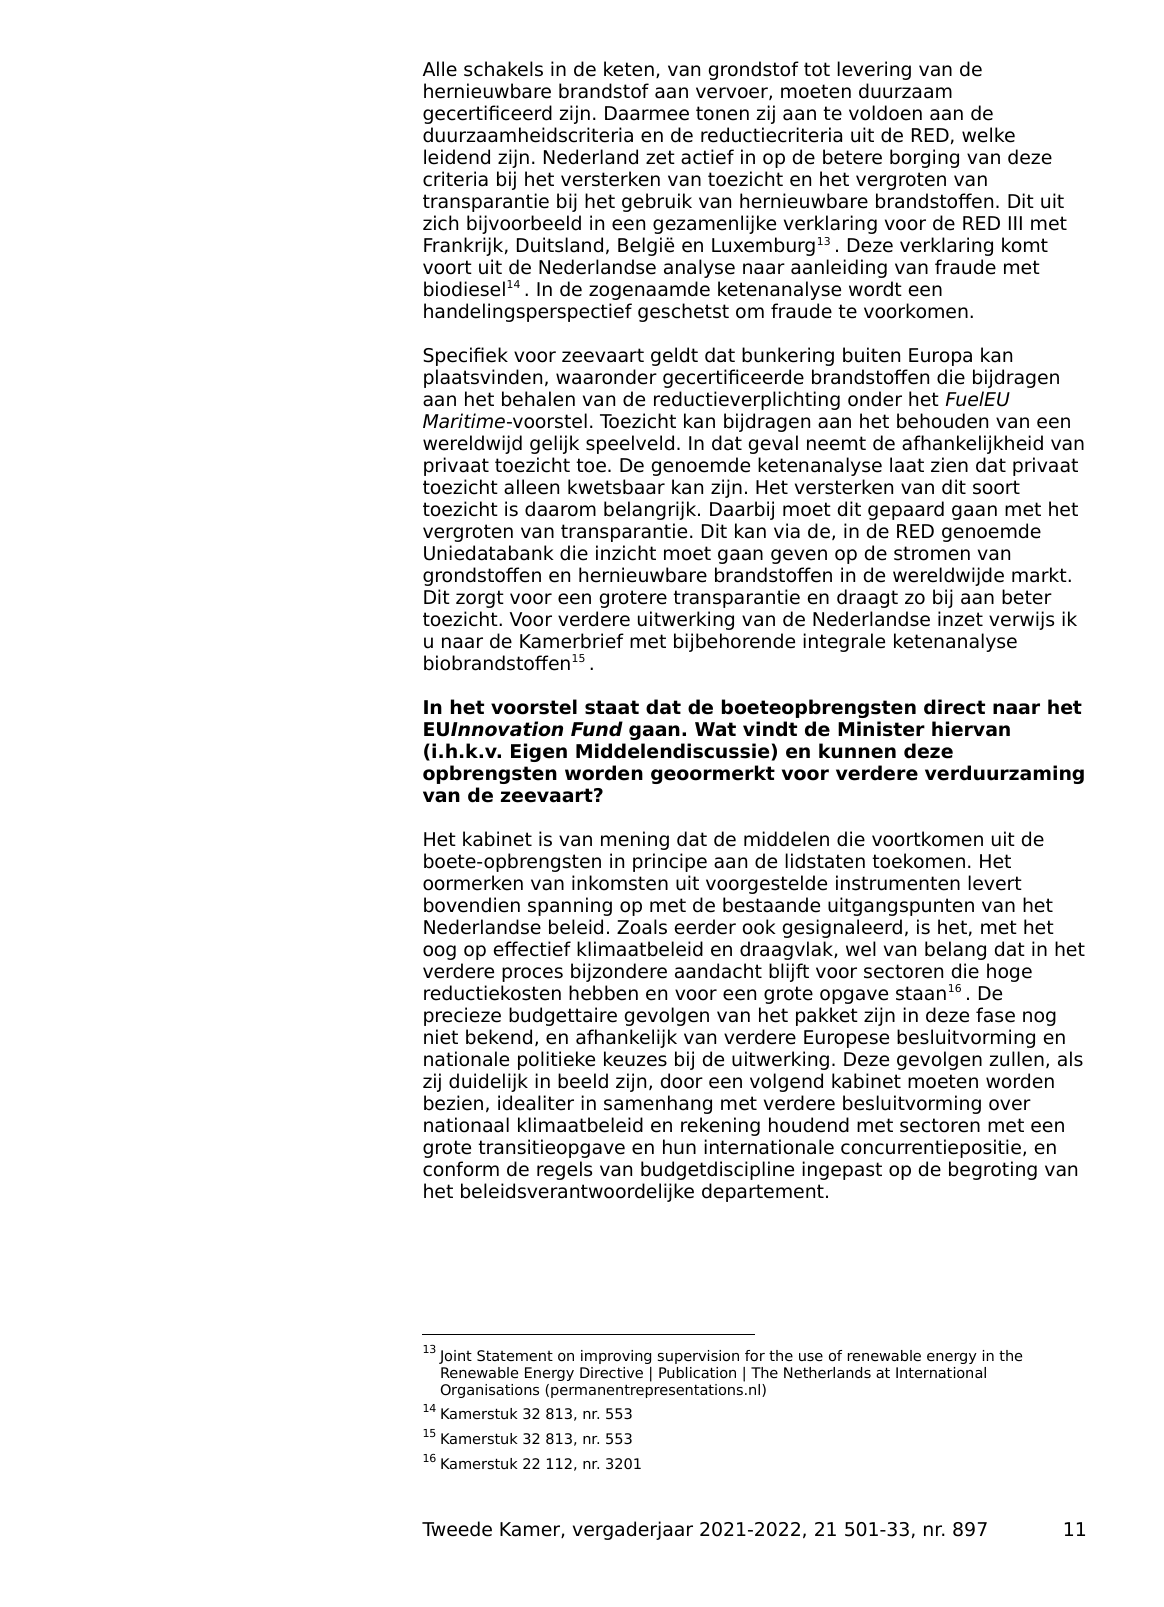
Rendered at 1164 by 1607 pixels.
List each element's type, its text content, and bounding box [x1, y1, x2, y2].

text Kamerstuk 32 813, nr. 553 [422, 1427, 1087, 1449]
text Joint Statement on improving supervision for the use of renewable energy in the Renewable Energy Directive | Publication | The Netherlands at International Organisations (permanentrepresentations.nl) [422, 1343, 1087, 1399]
text In het voorstel staat dat de boeteopbrengsten direct naar het EUInnovation Fund gaan. Wat vindt de Minister hiervan (i.h.k.v. Eigen Middelendiscussie) en kunnen deze opbrengsten worden geoormerkt voor verdere verduurzaming van de zeevaart? [422, 697, 1087, 807]
text Het kabinet is van mening dat de middelen die voortkomen uit de boete-opbrengsten in principe aan de lidstaten toekomen. Het oormerken van inkomsten uit voorgestelde instrumenten levert bovendien spanning op met de bestaande uitgangspunten van het Nederlandse beleid. Zoals eerder ook gesignaleerd, is het, met het oog op effectief klimaatbeleid en draagvlak, wel van belang dat in het verdere proces bijzondere aandacht blijft voor sectoren die hoge reductiekosten hebben en voor een grote opgave staan. De precieze budgettaire gevolgen van het pakket zijn in deze fase nog niet bekend, en afhankelijk van verdere Europese besluitvorming en nationale politieke keuzes bij de uitwerking. Deze gevolgen zullen, als zij duidelijk in beeld zijn, door een volgend kabinet moeten worden bezien, idealiter in samenhang met verdere besluitvorming over nationaal klimaatbeleid en rekening houdend met sectoren met een grote transitieopgave en hun internationale concurrentiepositie, en conform de regels van budgetdiscipline ingepast op de begroting van het beleidsverantwoordelijke departement. [422, 829, 1087, 1203]
text Kamerstuk 22 112, nr. 3201 [422, 1452, 1087, 1474]
text Kamerstuk 32 813, nr. 553 [422, 1402, 1087, 1424]
text Specifiek voor zeevaart geldt dat bunkering buiten Europa kan plaatsvinden, waaronder gecertificeerde brandstoffen die bijdragen aan het behalen van de reductieverplichting onder het FuelEU Maritime-voorstel. Toezicht kan bijdragen aan het behouden van een wereldwijd gelijk speelveld. In dat geval neemt de afhankelijkheid van privaat toezicht toe. De genoemde ketenanalyse laat zien dat privaat toezicht alleen kwetsbaar kan zijn. Het versterken van dit soort toezicht is daarom belangrijk. Daarbij moet dit gepaard gaan met het vergroten van transparantie. Dit kan via de, in de RED genoemde Uniedatabank die inzicht moet gaan geven op de stromen van grondstoffen en hernieuwbare brandstoffen in de wereldwijde markt. Dit zorgt voor een grotere transparantie en draagt zo bij aan beter toezicht. Voor verdere uitwerking van de Nederlandse inzet verwijs ik u naar de Kamerbrief met bijbehorende integrale ketenanalyse biobrandstoffen. [422, 345, 1087, 675]
text Alle schakels in de keten, van grondstof tot levering van de hernieuwbare brandstof aan vervoer, moeten duurzaam gecertificeerd zijn. Daarmee tonen zij aan te voldoen aan de duurzaamheidscriteria en de reductiecriteria uit de RED, welke leidend zijn. Nederland zet actief in op de betere borging van deze criteria bij het versterken van toezicht en het vergroten van transparantie bij het gebruik van hernieuwbare brandstoffen. Dit uit zich bijvoorbeeld in een gezamenlijke verklaring voor de RED III met Frankrijk, Duitsland, België en Luxemburg. Deze verklaring komt voort uit de Nederlandse analyse naar aanleiding van fraude met biodiesel. In de zogenaamde ketenanalyse wordt een handelingsperspectief geschetst om fraude te voorkomen. [422, 59, 1087, 323]
